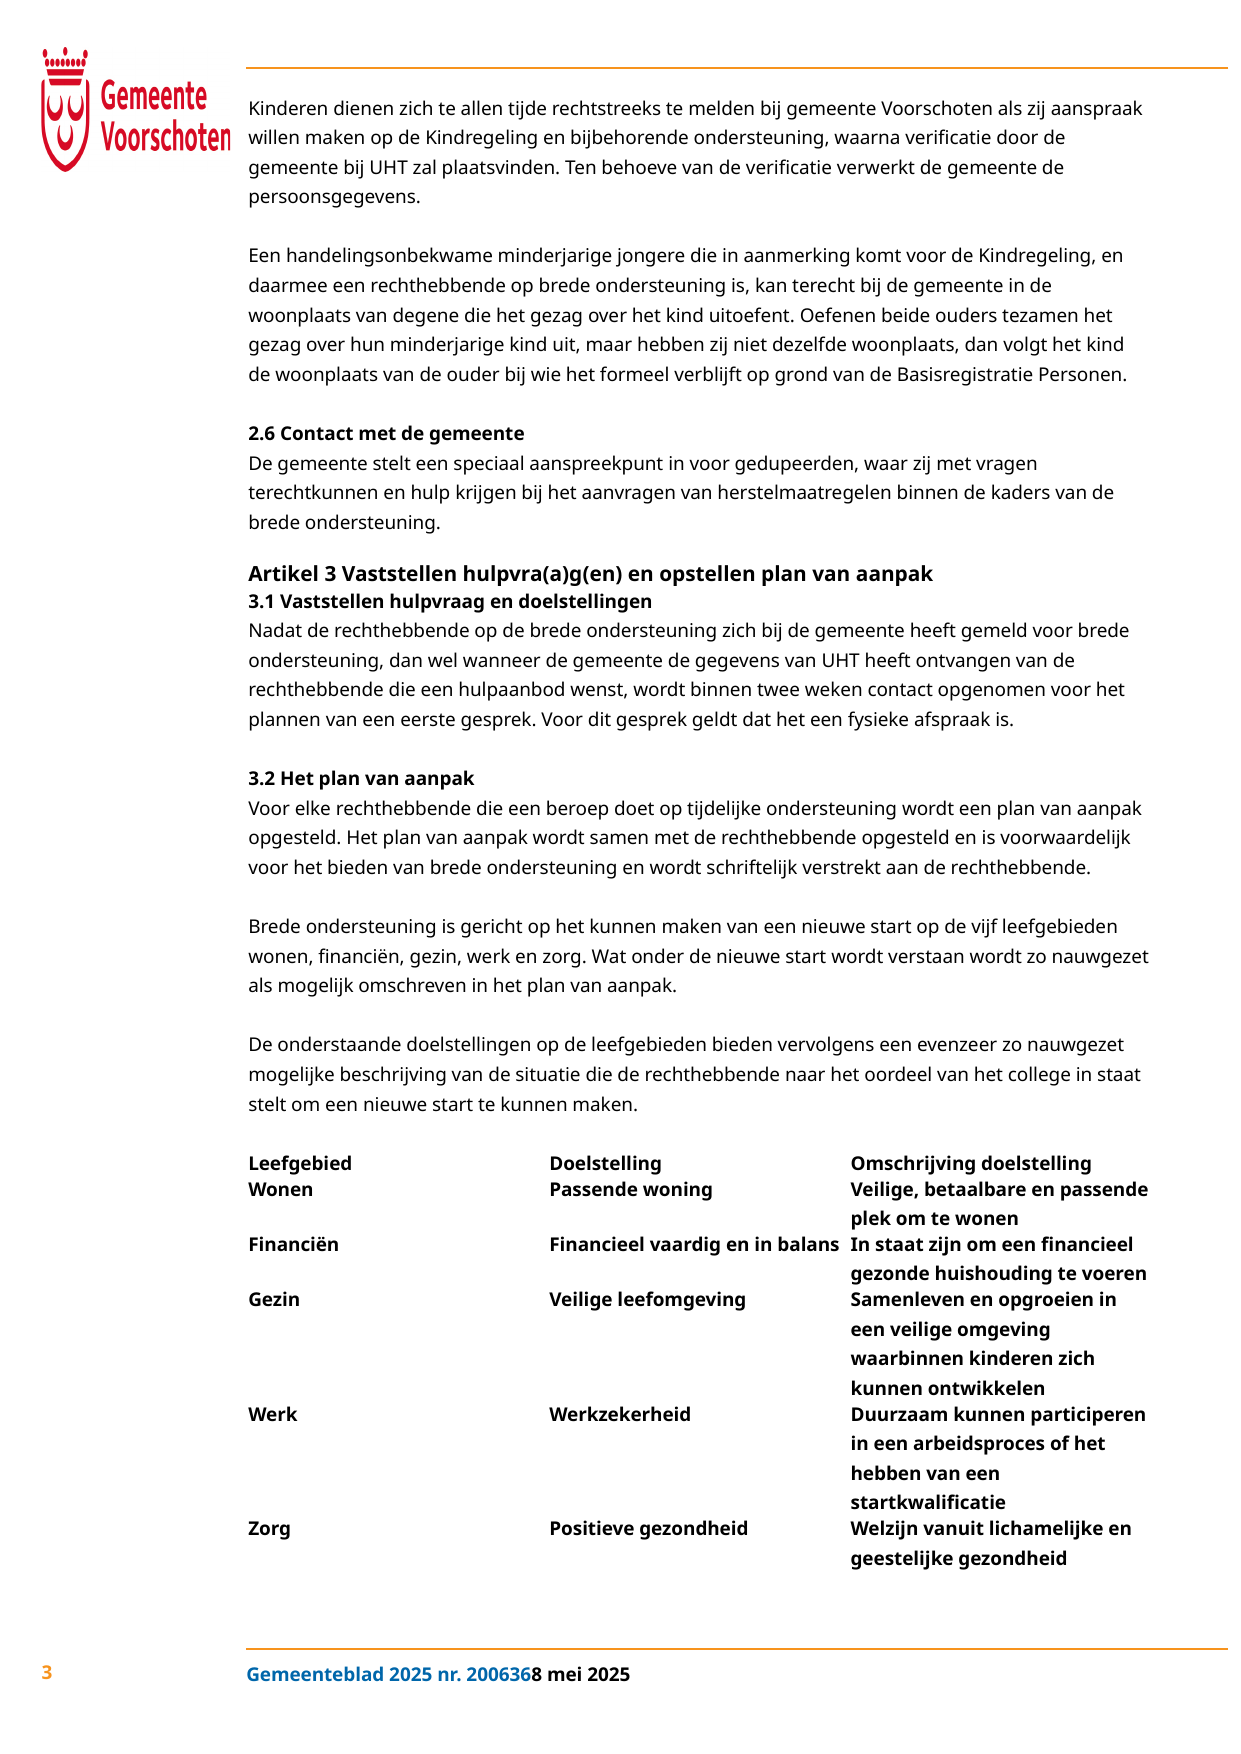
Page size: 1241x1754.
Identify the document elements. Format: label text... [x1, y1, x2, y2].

text 2.6 Contact met de gemeente [248, 420, 1152, 446]
text De onderstaande doelstellingen op de leefgebieden bieden vervolgens een evenzeer zo nauwgezet mogelijke beschrijving van de situatie die de rechthebbende naar het oordeel van het college in staat stelt om een nieuwe start te kunnen maken. [248, 1032, 1152, 1116]
table_cell Werkzekerheid [549, 1401, 850, 1515]
table_cell Samenleven en opgroeien in een veilige omgeving waarbinnen kinderen zich kunnen ontwikkelen [850, 1286, 1152, 1401]
table_cell Werk [248, 1401, 549, 1515]
table_cell Duurzaam kunnen participeren in een arbeidsproces of het hebben van een startkwalificatie [850, 1401, 1152, 1515]
table_cell Veilige leefomgeving [549, 1286, 850, 1401]
text Voor elke rechthebbende die een beroep doet op tijdelijke ondersteuning wordt een plan van aanpak opgesteld. Het plan van aanpak wordt samen met de rechthebbende opgesteld en is voorwaardelijk voor het bieden van brede ondersteuning en wordt schriftelijk verstrekt aan de rechthebbende. [248, 795, 1152, 880]
text 3.1 Vaststellen hulpvraag en doelstellingen [248, 588, 1152, 613]
table_header Doelstelling [549, 1150, 850, 1176]
table_cell Welzijn vanuit lichamelijke en geestelijke gezondheid [850, 1515, 1152, 1571]
text 3.2 Het plan van aanpak [248, 765, 1152, 791]
text Nadat de rechthebbende op de brede ondersteuning zich bij de gemeente heeft gemeld voor brede ondersteuning, dan wel wanneer de gemeente de gegevens van UHT heeft ontvangen van de rechthebbende die een hulpaanbod wenst, wordt binnen twee weken contact opgenomen voor het plannen van een eerste gesprek. Voor dit gesprek geldt dat het een fysieke afspraak is. [248, 617, 1152, 732]
text Artikel 3 Vaststellen hulpvra(a)g(en) en opstellen plan van aanpak [248, 559, 1152, 588]
table_header Omschrijving doelstelling [850, 1150, 1152, 1176]
table_cell Financieel vaardig en in balans [549, 1231, 850, 1286]
table_header Leefgebied [248, 1150, 549, 1176]
table_cell Positieve gezondheid [549, 1515, 850, 1571]
picture [41, 47, 231, 172]
table_cell Wonen [248, 1176, 549, 1231]
table_cell Zorg [248, 1515, 549, 1571]
table_cell Passende woning [549, 1176, 850, 1231]
table_cell Financiën [248, 1231, 549, 1286]
table_cell Veilige, betaalbare en passende plek om te wonen [850, 1176, 1152, 1231]
table_cell In staat zijn om een financieel gezonde huishouding te voeren [850, 1231, 1152, 1286]
text De gemeente stelt een speciaal aanspreekpunt in voor gedupeerden, waar zij met vragen terechtkunnen en hulp krijgen bij het aanvragen van herstelmaatregelen binnen de kaders van de brede ondersteuning. [248, 450, 1152, 535]
table_cell Gezin [248, 1286, 549, 1401]
text Brede ondersteuning is gericht op het kunnen maken van een nieuwe start op de vijf leefgebieden wonen, financiën, gezin, werk en zorg. Wat onder de nieuwe start wordt verstaan wordt zo nauwgezet als mogelijk omschreven in het plan van aanpak. [248, 913, 1152, 998]
text Kinderen dienen zich te allen tijde rechtstreeks te melden bij gemeente Voorschoten als zij aanspraak willen maken op de Kindregeling en bijbehorende ondersteuning, waarna verificatie door de gemeente bij UHT zal plaatsvinden. Ten behoeve van de verificatie verwerkt de gemeente de persoonsgegevens. [248, 95, 1152, 209]
text Een handelingsonbekwame minderjarige jongere die in aanmerking komt voor de Kindregeling, en daarmee een rechthebbende op brede ondersteuning is, kan terecht bij de gemeente in de woonplaats van degene die het gezag over het kind uitoefent. Oefenen beide ouders tezamen het gezag over hun minderjarige kind uit, maar hebben zij niet dezelfde woonplaats, dan volgt het kind de woonplaats van de ouder bij wie het formeel verblijft op grond van de Basisregistratie Personen. [248, 243, 1152, 387]
